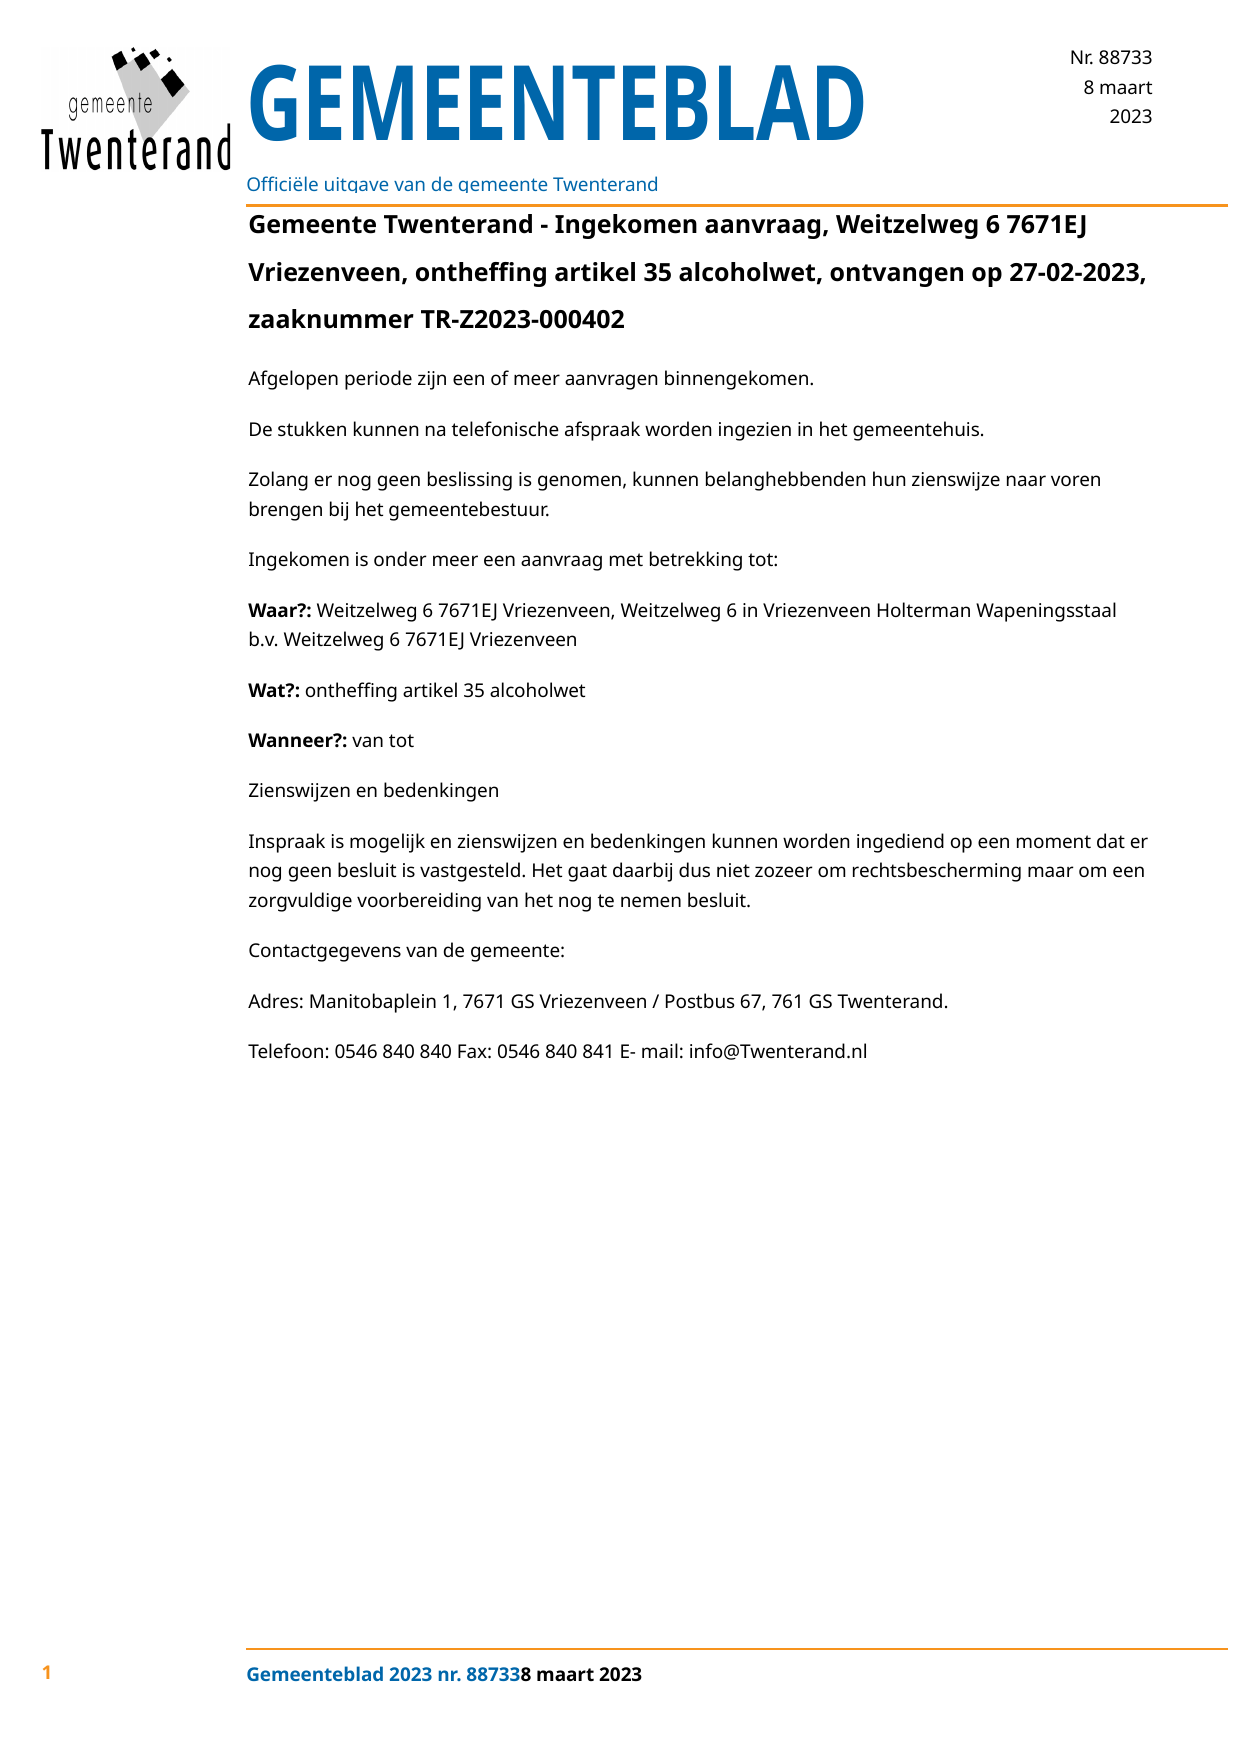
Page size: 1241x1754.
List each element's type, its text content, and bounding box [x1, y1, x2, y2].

text Ingekomen is onder meer een aanvraag met betrekking tot: [248, 546, 1152, 572]
text Wanneer?: van tot [248, 727, 1152, 753]
text Contactgegevens van de gemeente: [248, 938, 1152, 963]
text Zolang er nog geen beslissing is genomen, kunnen belanghebbenden hun zienswijze naar voren brengen bij het gemeentebestuur. [248, 466, 1152, 522]
text De stukken kunnen na telefonische afspraak worden ingezien in het gemeentehuis. [248, 416, 1152, 442]
text Wat?: ontheffing artikel 35 alcoholwet [248, 677, 1152, 702]
text Afgelopen periode zijn een of meer aanvragen binnengekomen. [248, 366, 1152, 391]
text Telefoon: 0546 840 840 Fax: 0546 840 841 E- mail: info@Twenterand.nl [248, 1038, 1152, 1064]
text Gemeente Twenterand - Ingekomen aanvraag, Weitzelweg 6 7671EJ Vriezenveen, ontheffing artikel 35 alcoholwet, ontvangen op 27-02-2023, zaaknummer TR-Z2023-000402 [248, 207, 1152, 336]
text Waar?: Weitzelweg 6 7671EJ Vriezenveen, Weitzelweg 6 in Vriezenveen Holterman Wapeningsstaal b.v. Weitzelweg 6 7671EJ Vriezenveen [248, 597, 1152, 652]
text Adres: Manitobaplein 1, 7671 GS Vriezenveen / Postbus 67, 761 GS Twenterand. [248, 988, 1152, 1014]
picture [41, 47, 231, 172]
text Inspraak is mogelijk en zienswijzen en bedenkingen kunnen worden ingediend op een moment dat er nog geen besluit is vastgesteld. Het gaat daarbij dus niet zozeer om rechtsbescherming maar om een zorgvuldige voorbereiding van het nog te nemen besluit. [248, 828, 1152, 913]
text Zienswijzen en bedenkingen [248, 778, 1152, 803]
